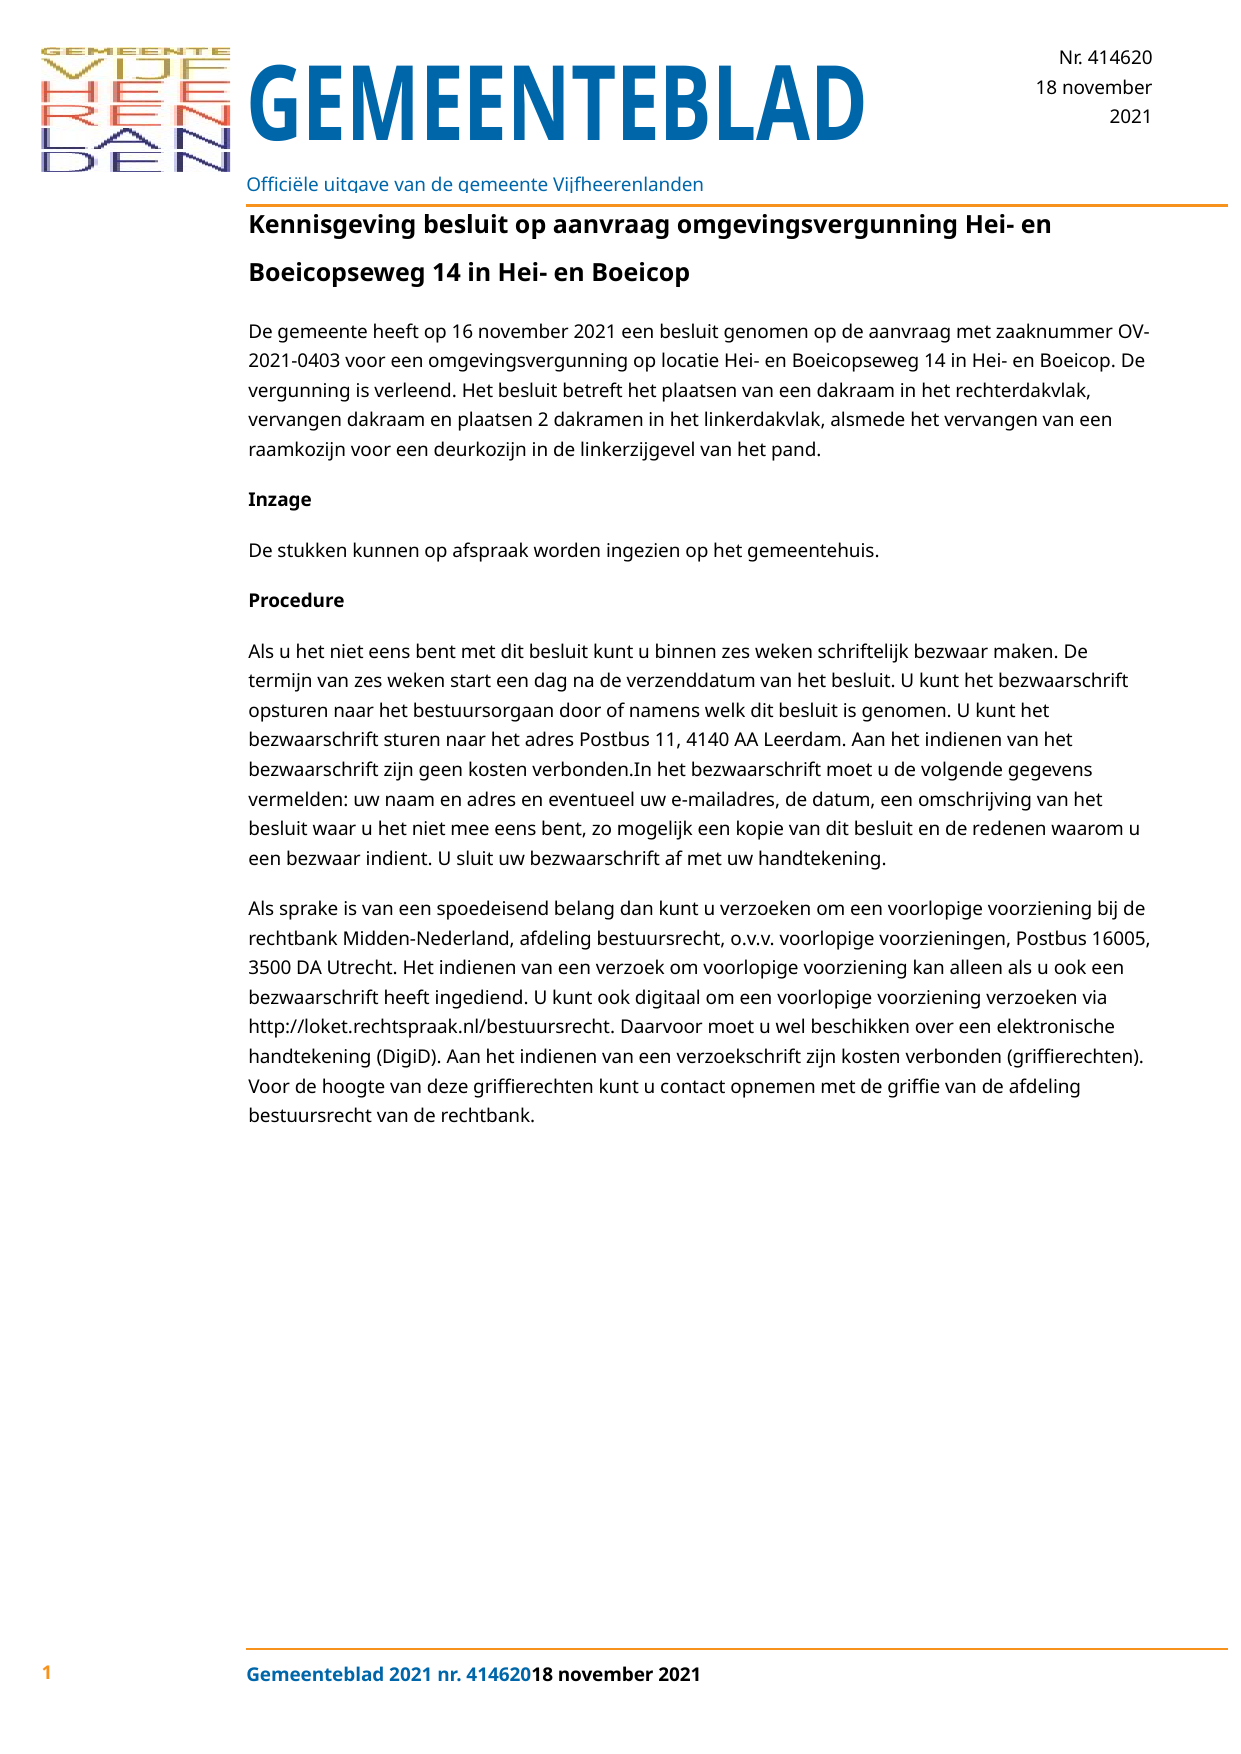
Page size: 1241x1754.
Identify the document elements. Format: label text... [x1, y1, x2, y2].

picture [41, 47, 231, 172]
text Als u het niet eens bent met dit besluit kunt u binnen zes weken schriftelijk bezwaar maken. De termijn van zes weken start een dag na de verzenddatum van het besluit. U kunt het bezwaarschrift opsturen naar het bestuursorgaan door of namens welk dit besluit is genomen. U kunt het bezwaarschrift sturen naar het adres Postbus 11, 4140 AA Leerdam. Aan het indienen van het bezwaarschrift zijn geen kosten verbonden.In het bezwaarschrift moet u de volgende gegevens vermelden: uw naam en adres en eventueel uw e-mailadres, de datum, een omschrijving van het besluit waar u het niet mee eens bent, zo mogelijk een kopie van dit besluit en de redenen waarom u een bezwaar indient. U sluit uw bezwaarschrift af met uw handtekening. [248, 638, 1152, 871]
text Procedure [248, 587, 1152, 613]
text De gemeente heeft op 16 november 2021 een besluit genomen op de aanvraag met zaaknummer OV-2021-0403 voor een omgevingsvergunning op locatie Hei- en Boeicopseweg 14 in Hei- en Boeicop. De vergunning is verleend. Het besluit betreft het plaatsen van een dakraam in het rechterdakvlak, vervangen dakraam en plaatsen 2 dakramen in het linkerdakvlak, alsmede het vervangen van een raamkozijn voor een deurkozijn in de linkerzijgevel van het pand. [248, 318, 1152, 462]
text Inzage [248, 487, 1152, 512]
text De stukken kunnen op afspraak worden ingezien op het gemeentehuis. [248, 537, 1152, 563]
text Kennisgeving besluit op aanvraag omgevingsvergunning Hei- en Boeicopseweg 14 in Hei- en Boeicop [248, 207, 1152, 288]
text Als sprake is van een spoedeisend belang dan kunt u verzoeken om een voorlopige voorziening bij de rechtbank Midden-Nederland, afdeling bestuursrecht, o.v.v. voorlopige voorzieningen, Postbus 16005, 3500 DA Utrecht. Het indienen van een verzoek om voorlopige voorziening kan alleen als u ook een bezwaarschrift heeft ingediend. U kunt ook digitaal om een voorlopige voorziening verzoeken via http://loket.rechtspraak.nl/bestuursrecht. Daarvoor moet u wel beschikken over een elektronische handtekening (DigiD). Aan het indienen van een verzoekschrift zijn kosten verbonden (griffierechten). Voor de hoogte van deze griffierechten kunt u contact opnemen met de griffie van de afdeling bestuursrecht van de rechtbank. [248, 895, 1152, 1128]
